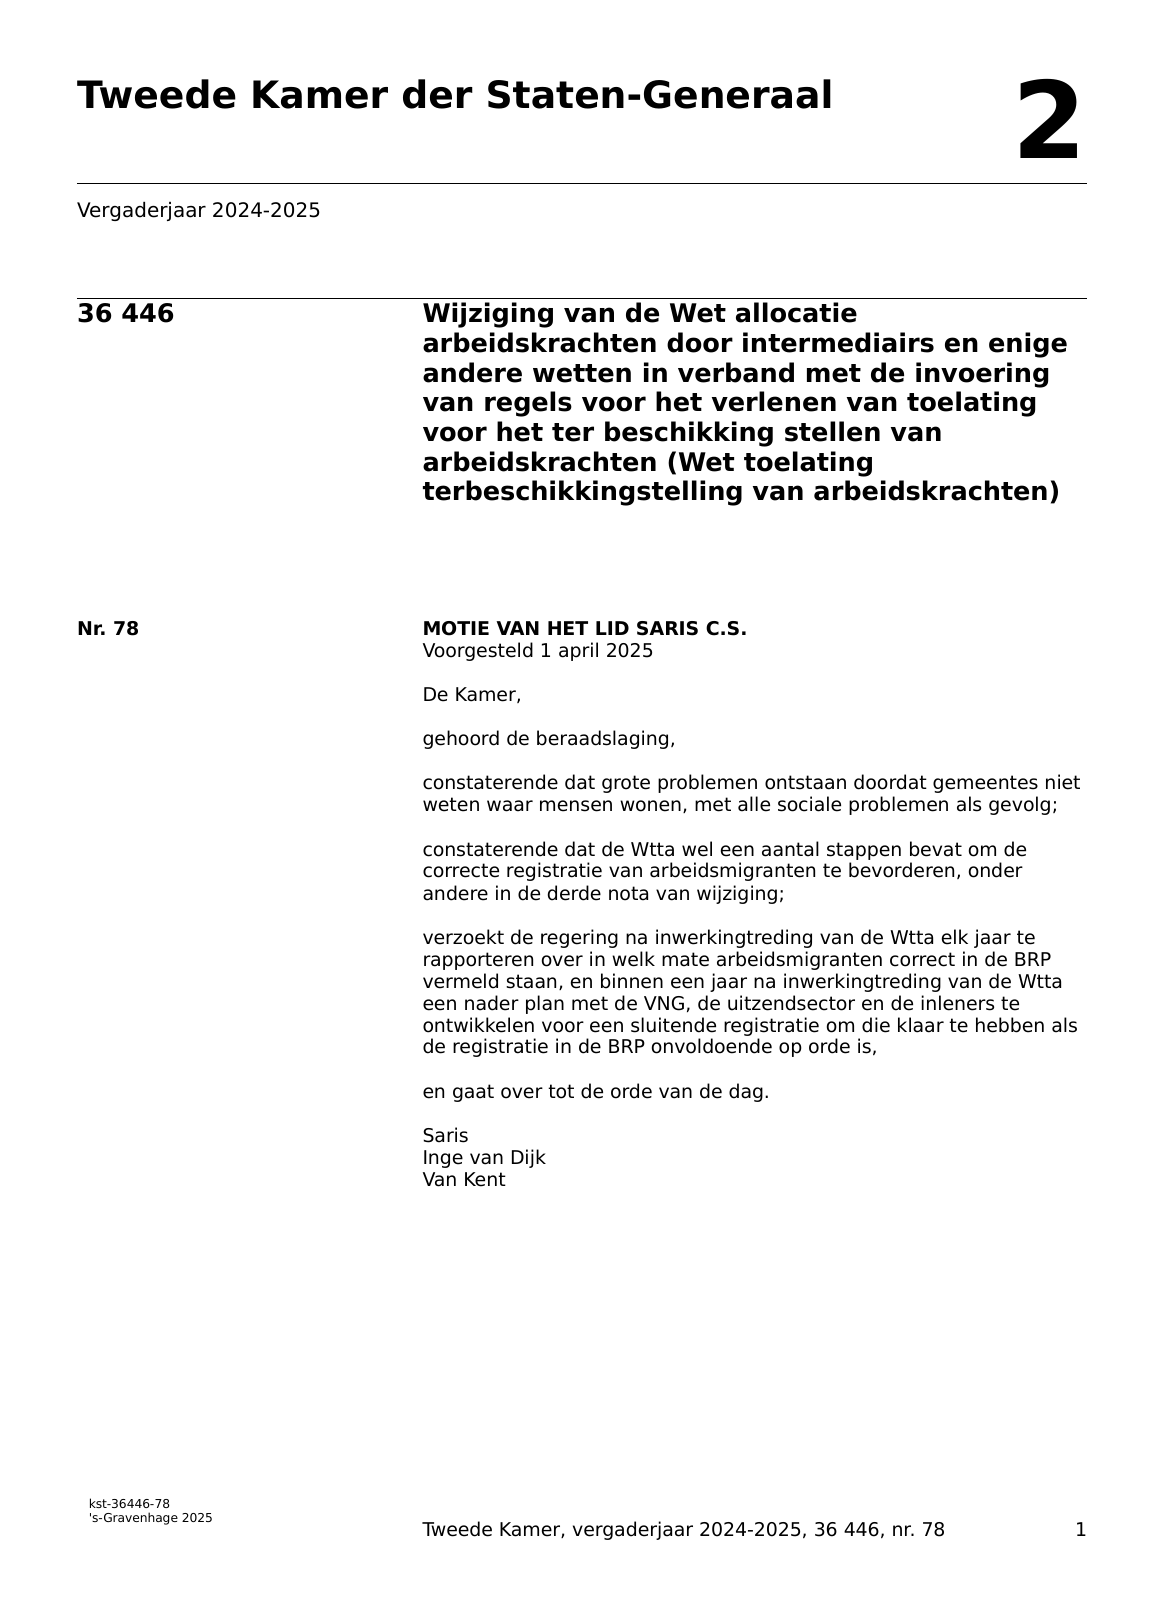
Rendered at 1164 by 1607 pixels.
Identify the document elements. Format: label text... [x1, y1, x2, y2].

table_header 2 [886, 59, 1087, 183]
text kst-36446-78 [88, 1497, 323, 1511]
table_header Tweede Kamer der Staten-Generaal [77, 59, 886, 183]
text gehoord de beraadslaging, [422, 728, 1087, 750]
text De Kamer, [422, 684, 1087, 706]
table_cell Vergaderjaar 2024-2025 [77, 184, 1087, 298]
text Inge van Dijk [422, 1147, 1087, 1169]
subtitle Nr. 78 MOTIE VAN HET LID SARIS C.S. [77, 618, 1087, 640]
text Voorgesteld 1 april 2025 [422, 640, 1087, 662]
text en gaat over tot de orde van de dag. [422, 1081, 1087, 1103]
text Van Kent [422, 1169, 1087, 1191]
text constaterende dat de Wtta wel een aantal stappen bevat om de correcte registratie van arbeidsmigranten te bevorderen, onder andere in de derde nota van wijziging; [422, 838, 1087, 904]
text 's-Gravenhage 2025 [88, 1511, 323, 1525]
text constaterende dat grote problemen ontstaan doordat gemeentes niet weten waar mensen wonen, met alle sociale problemen als gevolg; [422, 772, 1087, 816]
subtitle 36 446 Wijziging van de Wet allocatie arbeidskrachten door intermediairs en enige andere wetten in verband met de invoering van regels voor het verlenen van toelating voor het ter beschikking stellen van arbeidskrachten (Wet toelating terbeschikkingstelling van arbeidskrachten) [77, 299, 1087, 507]
text verzoekt de regering na inwerkingtreding van de Wtta elk jaar te rapporteren over in welk mate arbeidsmigranten correct in de BRP vermeld staan, en binnen een jaar na inwerkingtreding van de Wtta een nader plan met de VNG, de uitzendsector en de inleners te ontwikkelen voor een sluitende registratie om die klaar te hebben als de registratie in de BRP onvoldoende op orde is, [422, 927, 1087, 1058]
text Saris [422, 1125, 1087, 1147]
